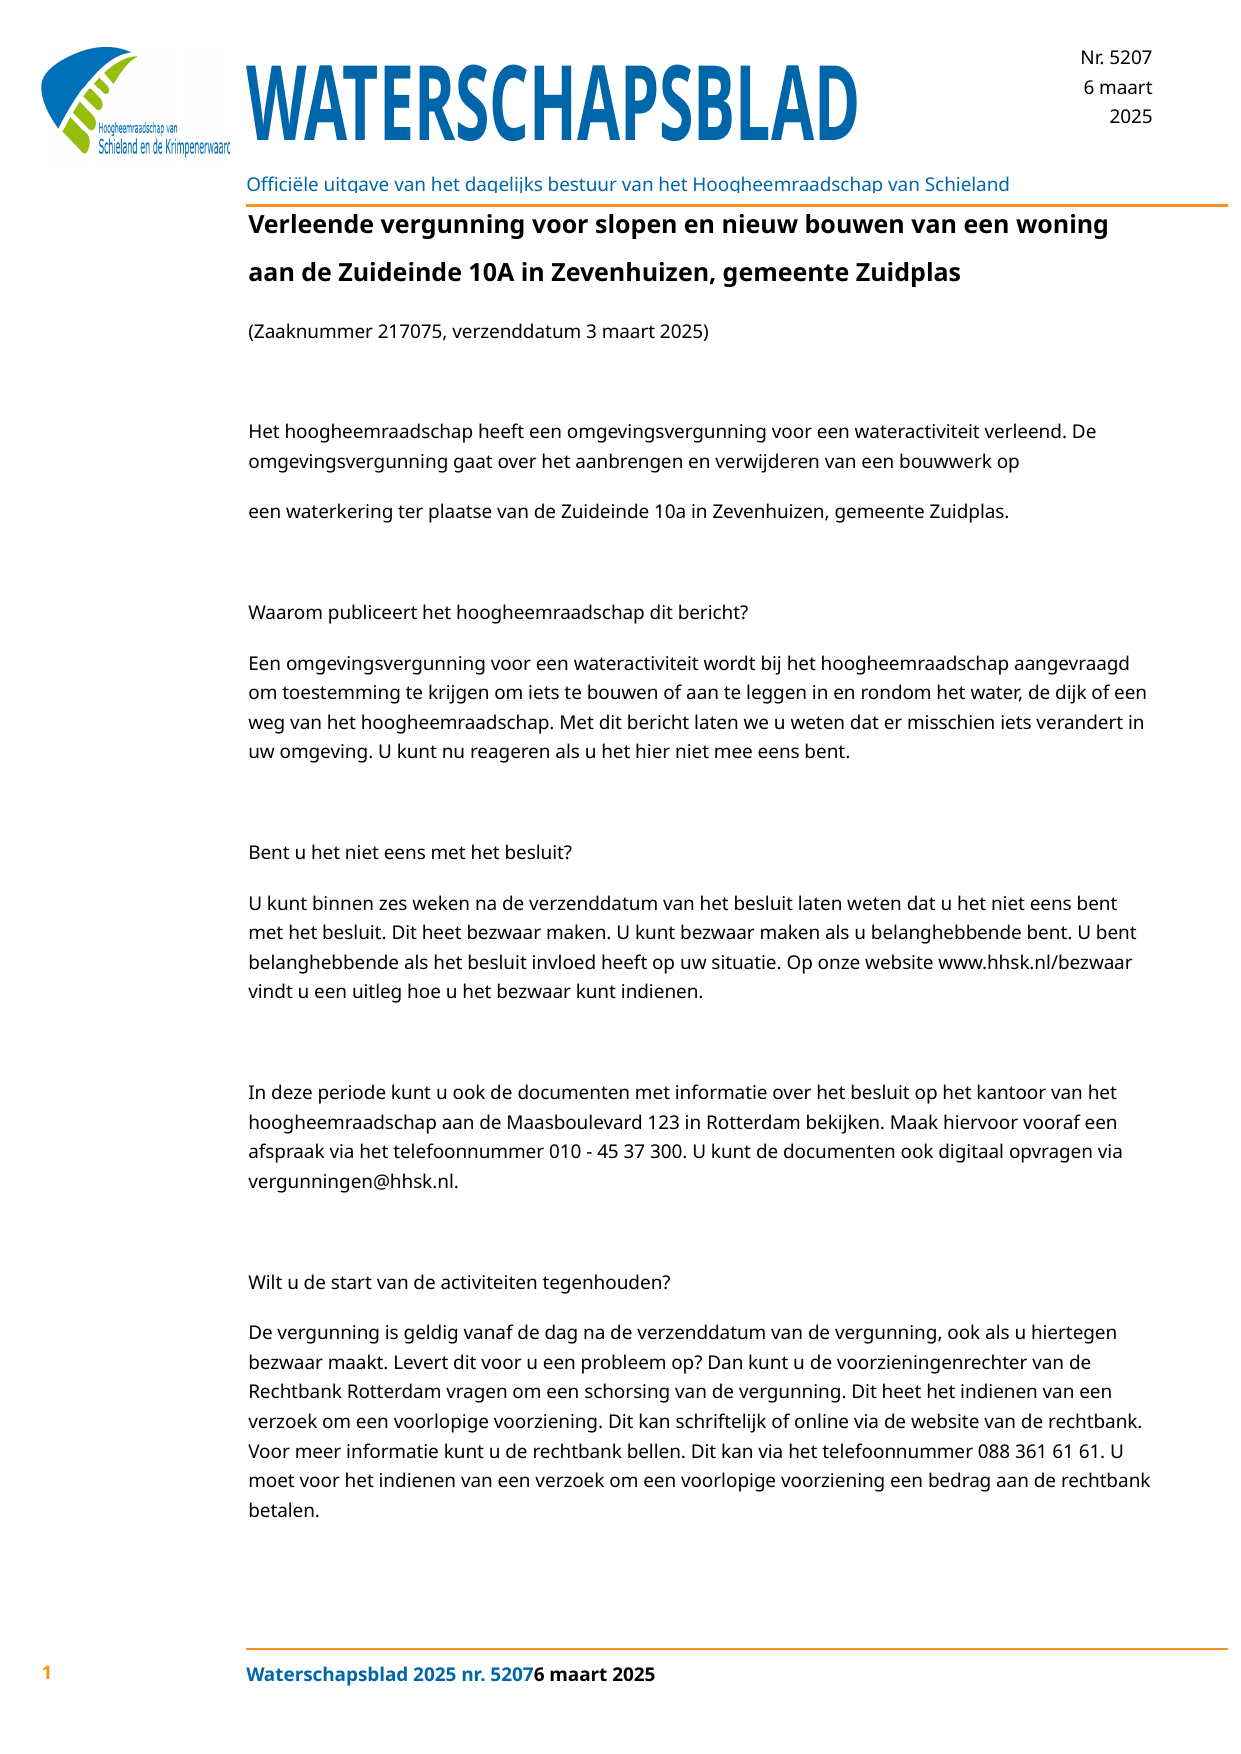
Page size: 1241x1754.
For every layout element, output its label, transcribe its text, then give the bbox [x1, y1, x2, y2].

text (Zaaknummer 217075, verzenddatum 3 maart 2025) [248, 318, 1152, 344]
text Wilt u de start van de activiteiten tegenhouden? [248, 1269, 1152, 1295]
text Bent u het niet eens met het besluit? [248, 839, 1152, 865]
text Een omgevingsvergunning voor een wateractiviteit wordt bij het hoogheemraadschap aangevraagd om toestemming te krijgen om iets te bouwen of aan te leggen in en rondom het water, de dijk of een weg van het hoogheemraadschap. Met dit bericht laten we u weten dat er misschien iets verandert in uw omgeving. U kunt nu reageren als u het hier niet mee eens bent. [248, 650, 1152, 764]
text U kunt binnen zes weken na de verzenddatum van het besluit laten weten dat u het niet eens bent met het besluit. Dit heet bezwaar maken. U kunt bezwaar maken als u belanghebbende bent. U bent belanghebbende als het besluit invloed heeft op uw situatie. Op onze website www.hhsk.nl/bezwaar vindt u een uitleg hoe u het bezwaar kunt indienen. [248, 890, 1152, 1004]
text Waarom publiceert het hoogheemraadschap dit bericht? [248, 599, 1152, 625]
picture [41, 47, 231, 172]
text Het hoogheemraadschap heeft een omgevingsvergunning voor een wateractiviteit verleend. De omgevingsvergunning gaat over het aanbrengen en verwijderen van een bouwwerk op [248, 419, 1152, 474]
text Verleende vergunning voor slopen en nieuw bouwen van een woning aan de Zuideinde 10A in Zevenhuizen, gemeente Zuidplas [248, 207, 1152, 288]
text De vergunning is geldig vanaf de dag na de verzenddatum van de vergunning, ook als u hiertegen bezwaar maakt. Levert dit voor u een probleem op? Dan kunt u de voorzieningenrechter van de Rechtbank Rotterdam vragen om een schorsing van de vergunning. Dit heet het indienen van een verzoek om een voorlopige voorziening. Dit kan schriftelijk of online via de website van de rechtbank. Voor meer informatie kunt u de rechtbank bellen. Dit kan via het telefoonnummer 088 361 61 61. U moet voor het indienen van een verzoek om een voorlopige voorziening een bedrag aan de rechtbank betalen. [248, 1319, 1152, 1523]
text In deze periode kunt u ook de documenten met informatie over het besluit op het kantoor van het hoogheemraadschap aan de Maasboulevard 123 in Rotterdam bekijken. Maak hiervoor vooraf een afspraak via het telefoonnummer 010 - 45 37 300. U kunt de documenten ook digitaal opvragen via vergunningen@hhsk.nl. [248, 1079, 1152, 1194]
text een waterkering ter plaatse van de Zuideinde 10a in Zevenhuizen, gemeente Zuidplas. [248, 499, 1152, 524]
